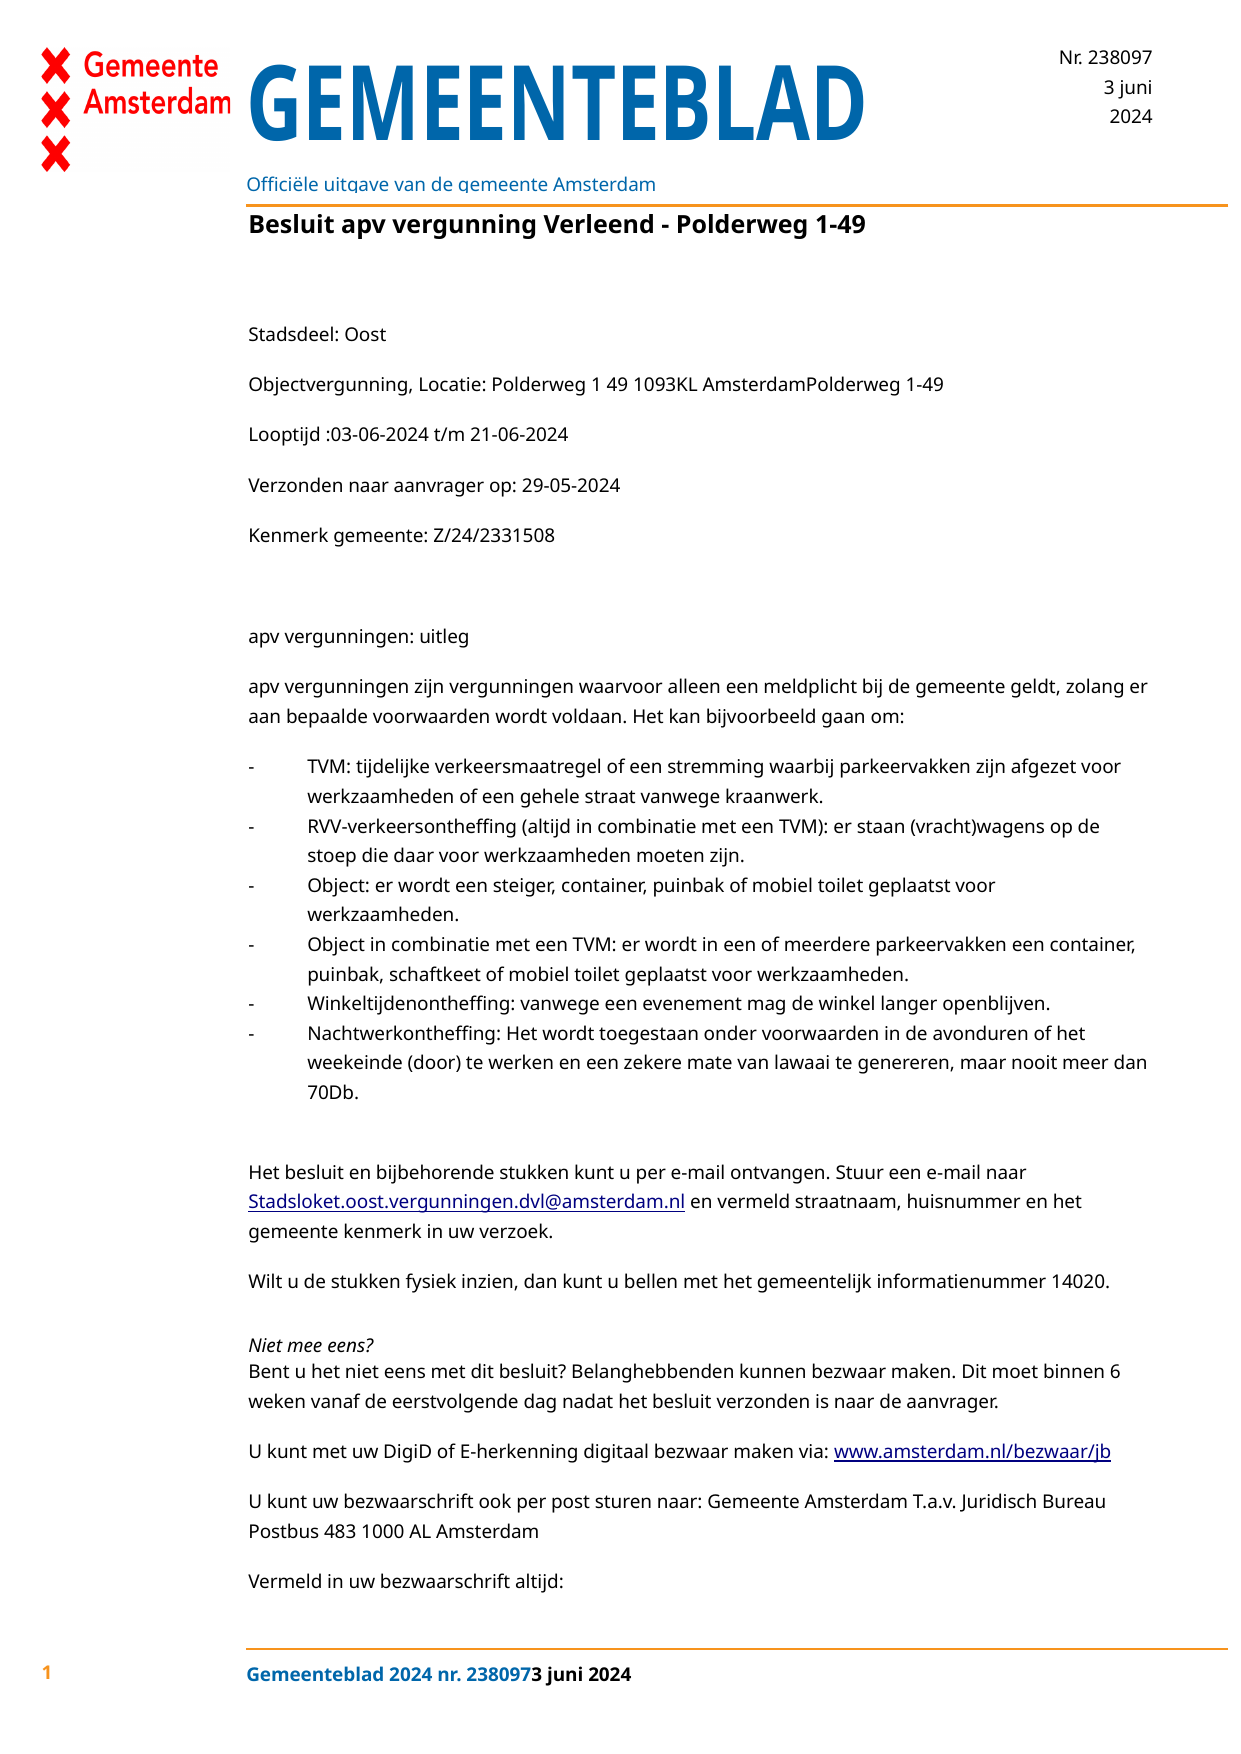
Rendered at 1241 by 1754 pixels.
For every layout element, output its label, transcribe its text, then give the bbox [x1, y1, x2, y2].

list Winkeltijdenontheffing: vanwege een evenement mag de winkel langer openblijven. [248, 990, 1152, 1016]
list Object in combinatie met een TVM: er wordt in een of meerdere parkeervakken een container, puinbak, schaftkeet of mobiel toilet geplaatst voor werkzaamheden. [248, 931, 1152, 986]
text U kunt met uw DigiD of E-herkenning digitaal bezwaar maken via: www.amsterdam.nl/bezwaar/jb [248, 1438, 1152, 1464]
text Verzonden naar aanvrager op: 29-05-2024 [248, 472, 1152, 498]
text Besluit apv vergunning Verleend - Polderweg 1-49 [248, 207, 1152, 241]
list RVV-verkeersontheffing (altijd in combinatie met een TVM): er staan (vracht)wagens op de stoep die daar voor werkzaamheden moeten zijn. [248, 813, 1152, 868]
list Nachtwerkontheffing: Het wordt toegestaan onder voorwaarden in de avonduren of het weekeinde (door) te werken en een zekere mate van lawaai te genereren, maar nooit meer dan 70Db. [248, 1020, 1152, 1105]
text Bent u het niet eens met dit besluit? Belanghebbenden kunnen bezwaar maken. Dit moet binnen 6 weken vanaf de eerstvolgende dag nadat het besluit verzonden is naar de aanvrager. [248, 1358, 1152, 1414]
text Vermeld in uw bezwaarschrift altijd: [248, 1569, 1152, 1594]
text Stadsdeel: Oost [248, 321, 1152, 346]
picture [41, 47, 231, 172]
text U kunt uw bezwaarschrift ook per post sturen naar: Gemeente Amsterdam T.a.v. Juridisch Bureau Postbus 483 1000 AL Amsterdam [248, 1489, 1152, 1544]
list Object: er wordt een steiger, container, puinbak of mobiel toilet geplaatst voor werkzaamheden. [248, 872, 1152, 927]
text Objectvergunning, Locatie: Polderweg 1 49 1093KL AmsterdamPolderweg 1-49 [248, 371, 1152, 397]
text Het besluit en bijbehorende stukken kunt u per e-mail ontvangen. Stuur een e-mail naar Stadsloket.oost.vergunningen.dvl@amsterdam.nl en vermeld straatnaam, huisnummer en het gemeente kenmerk in uw verzoek. [248, 1159, 1152, 1244]
text Kenmerk gemeente: Z/24/2331508 [248, 522, 1152, 548]
list TVM: tijdelijke verkeersmaatregel of een stremming waarbij parkeervakken zijn afgezet voor werkzaamheden of een gehele straat vanwege kraanwerk. [248, 754, 1152, 809]
text Wilt u de stukken fysiek inzien, dan kunt u bellen met het gemeentelijk informatienummer 14020. [248, 1269, 1152, 1294]
text Looptijd :03-06-2024 t/m 21-06-2024 [248, 422, 1152, 447]
text Niet mee eens? [248, 1333, 1152, 1358]
text apv vergunningen: uitleg [248, 623, 1152, 649]
text apv vergunningen zijn vergunningen waarvoor alleen een meldplicht bij de gemeente geldt, zolang er aan bepaalde voorwaarden wordt voldaan. Het kan bijvoorbeeld gaan om: [248, 674, 1152, 729]
